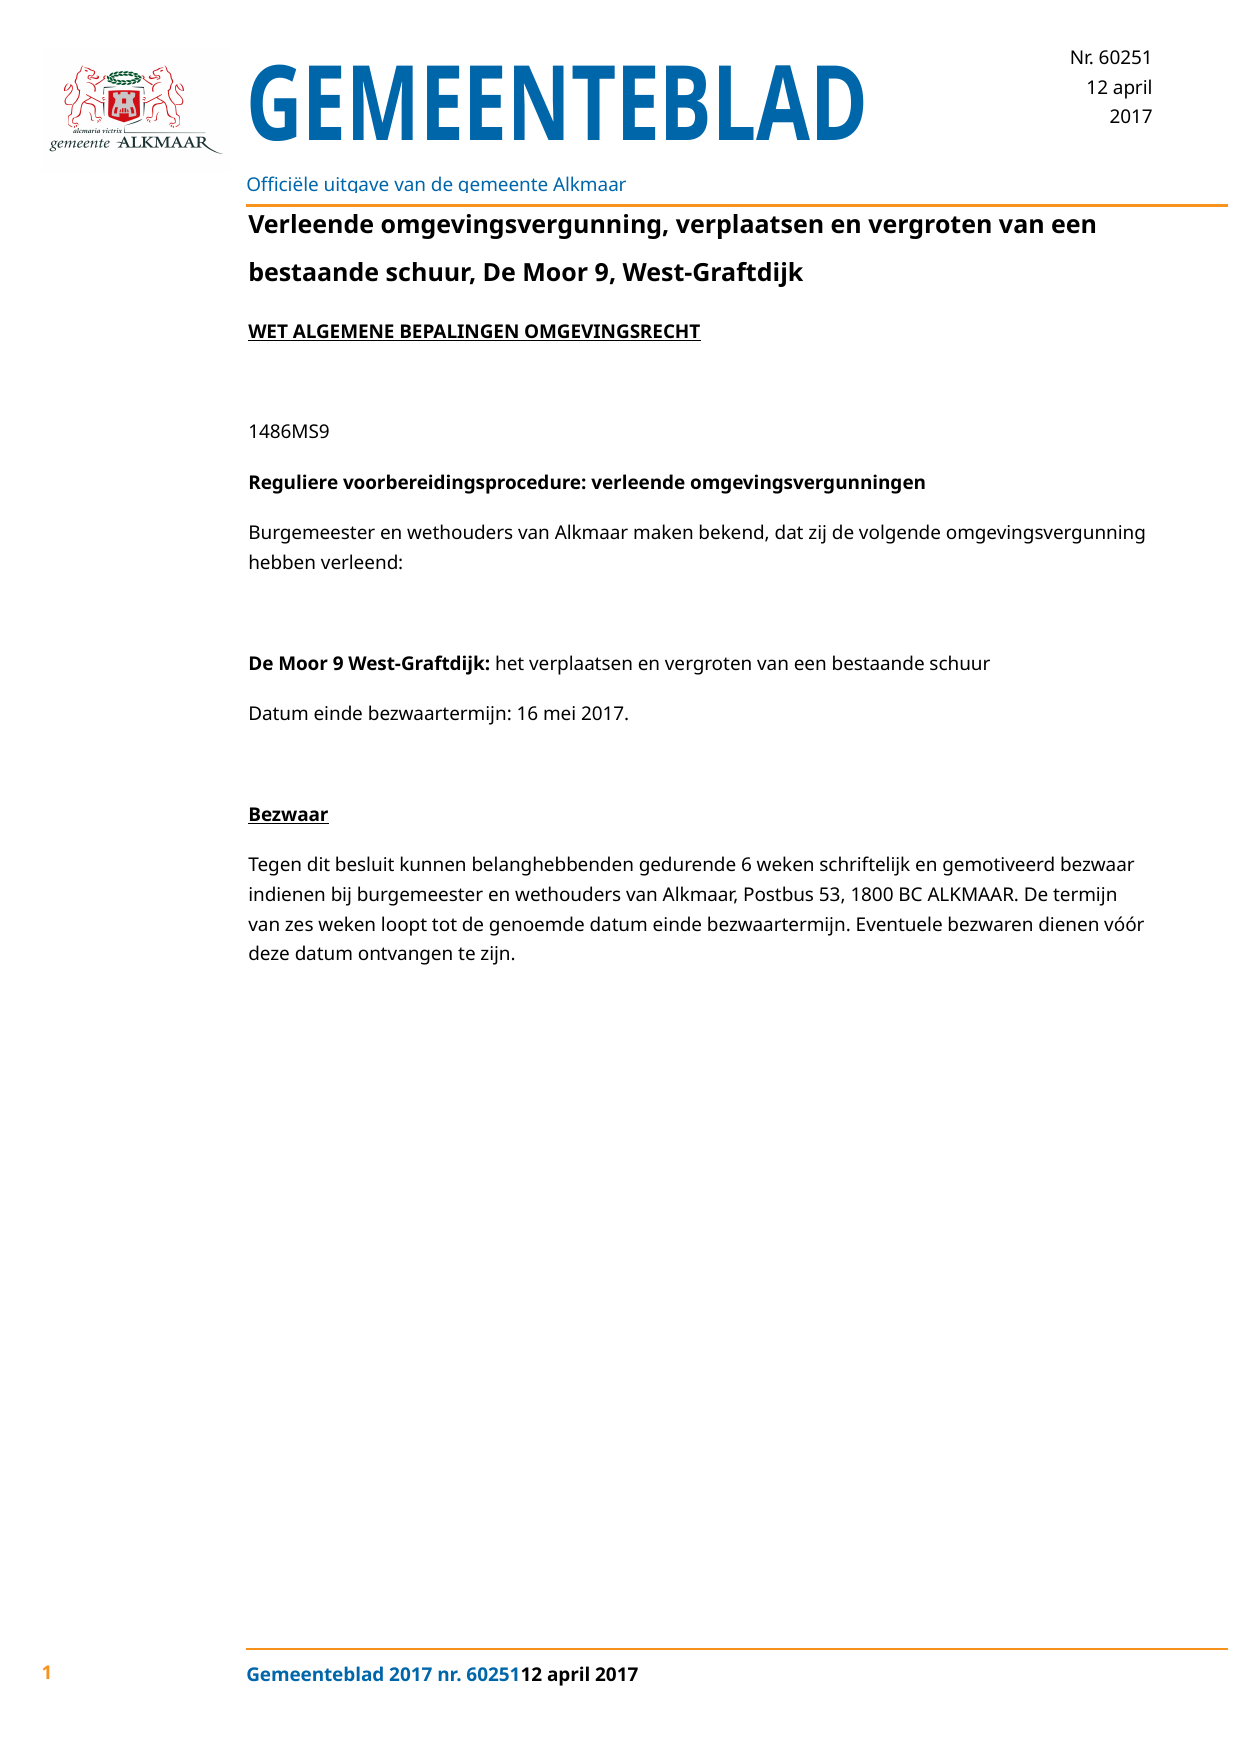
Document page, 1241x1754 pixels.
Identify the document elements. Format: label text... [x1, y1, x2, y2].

picture [41, 47, 231, 172]
text 1486MS9 [248, 419, 1152, 444]
text Burgemeester en wethouders van Alkmaar maken bekend, dat zij de volgende omgevingsvergunning hebben verleend: [248, 519, 1152, 575]
text Verleende omgevingsvergunning, verplaatsen en vergroten van een bestaande schuur, De Moor 9, West-Graftdijk [248, 207, 1152, 288]
text De Moor 9 West-Graftdijk: het verplaatsen en vergroten van een bestaande schuur [248, 650, 1152, 676]
text Tegen dit besluit kunnen belanghebbenden gedurende 6 weken schriftelijk en gemotiveerd bezwaar indienen bij burgemeester en wethouders van Alkmaar, Postbus 53, 1800 BC ALKMAAR. De termijn van zes weken loopt tot de genoemde datum einde bezwaartermijn. Eventuele bezwaren dienen vóór deze datum ontvangen te zijn. [248, 852, 1152, 966]
text Bezwaar [248, 801, 1152, 827]
text WET ALGEMENE BEPALINGEN OMGEVINGSRECHT [248, 318, 1152, 344]
text Datum einde bezwaartermijn: 16 mei 2017. [248, 700, 1152, 726]
text Reguliere voorbereidingsprocedure: verleende omgevingsvergunningen [248, 469, 1152, 495]
